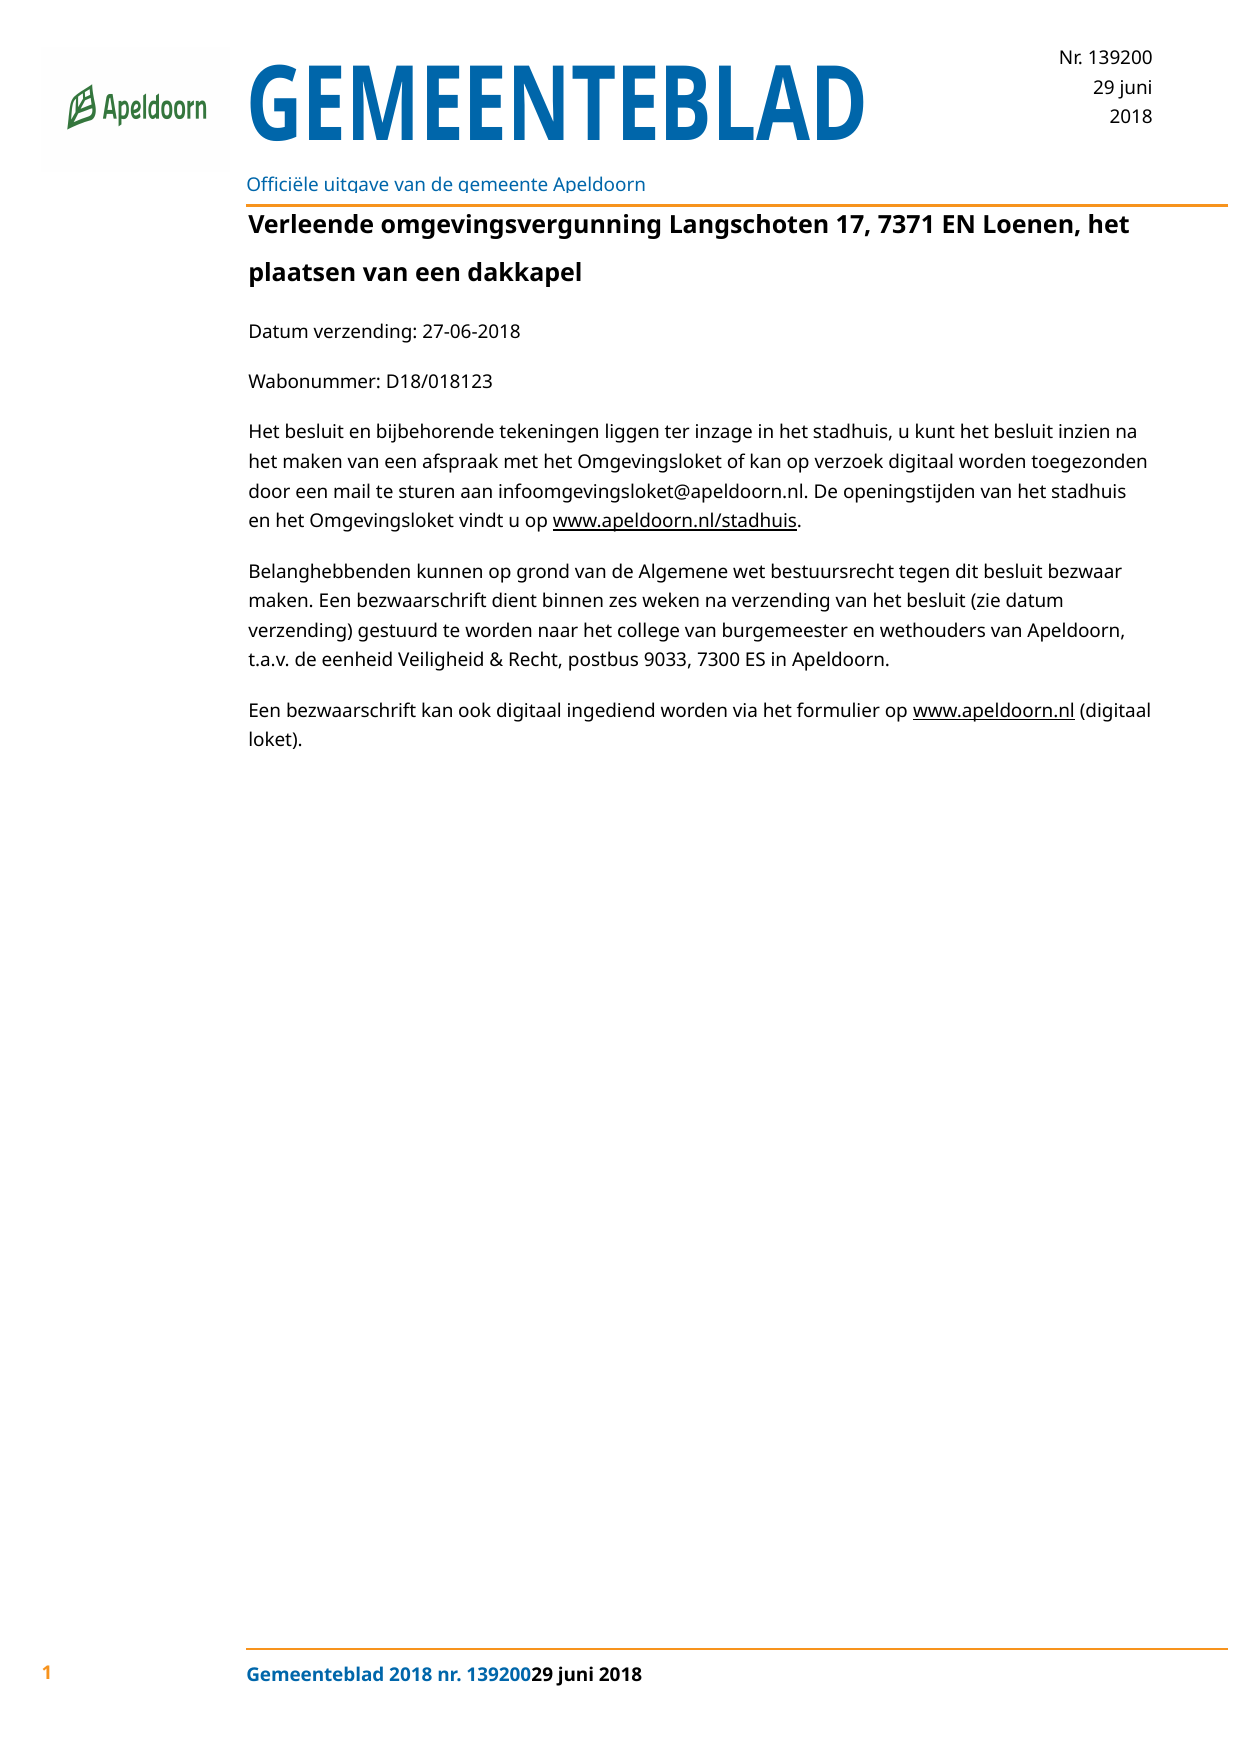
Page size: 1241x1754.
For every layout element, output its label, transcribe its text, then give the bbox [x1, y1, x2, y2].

text Het besluit en bijbehorende tekeningen liggen ter inzage in het stadhuis, u kunt het besluit inzien na het maken van een afspraak met het Omgevingsloket of kan op verzoek digitaal worden toegezonden door een mail te sturen aan infoomgevingsloket@apeldoorn.nl. De openingstijden van het stadhuis en het Omgevingsloket vindt u op www.apeldoorn.nl/stadhuis. [248, 419, 1152, 533]
text Verleende omgevingsvergunning Langschoten 17, 7371 EN Loenen, het plaatsen van een dakkapel [248, 207, 1152, 288]
text Een bezwaarschrift kan ook digitaal ingediend worden via het formulier op www.apeldoorn.nl (digitaal loket). [248, 697, 1152, 752]
picture [41, 47, 231, 172]
text Wabonummer: D18/018123 [248, 368, 1152, 394]
text Datum verzending: 27-06-2018 [248, 318, 1152, 344]
text Belanghebbenden kunnen op grond van de Algemene wet bestuursrecht tegen dit besluit bezwaar maken. Een bezwaarschrift dient binnen zes weken na verzending van het besluit (zie datum verzending) gestuurd te worden naar het college van burgemeester en wethouders van Apeldoorn, t.a.v. de eenheid Veiligheid & Recht, postbus 9033, 7300 ES in Apeldoorn. [248, 558, 1152, 672]
